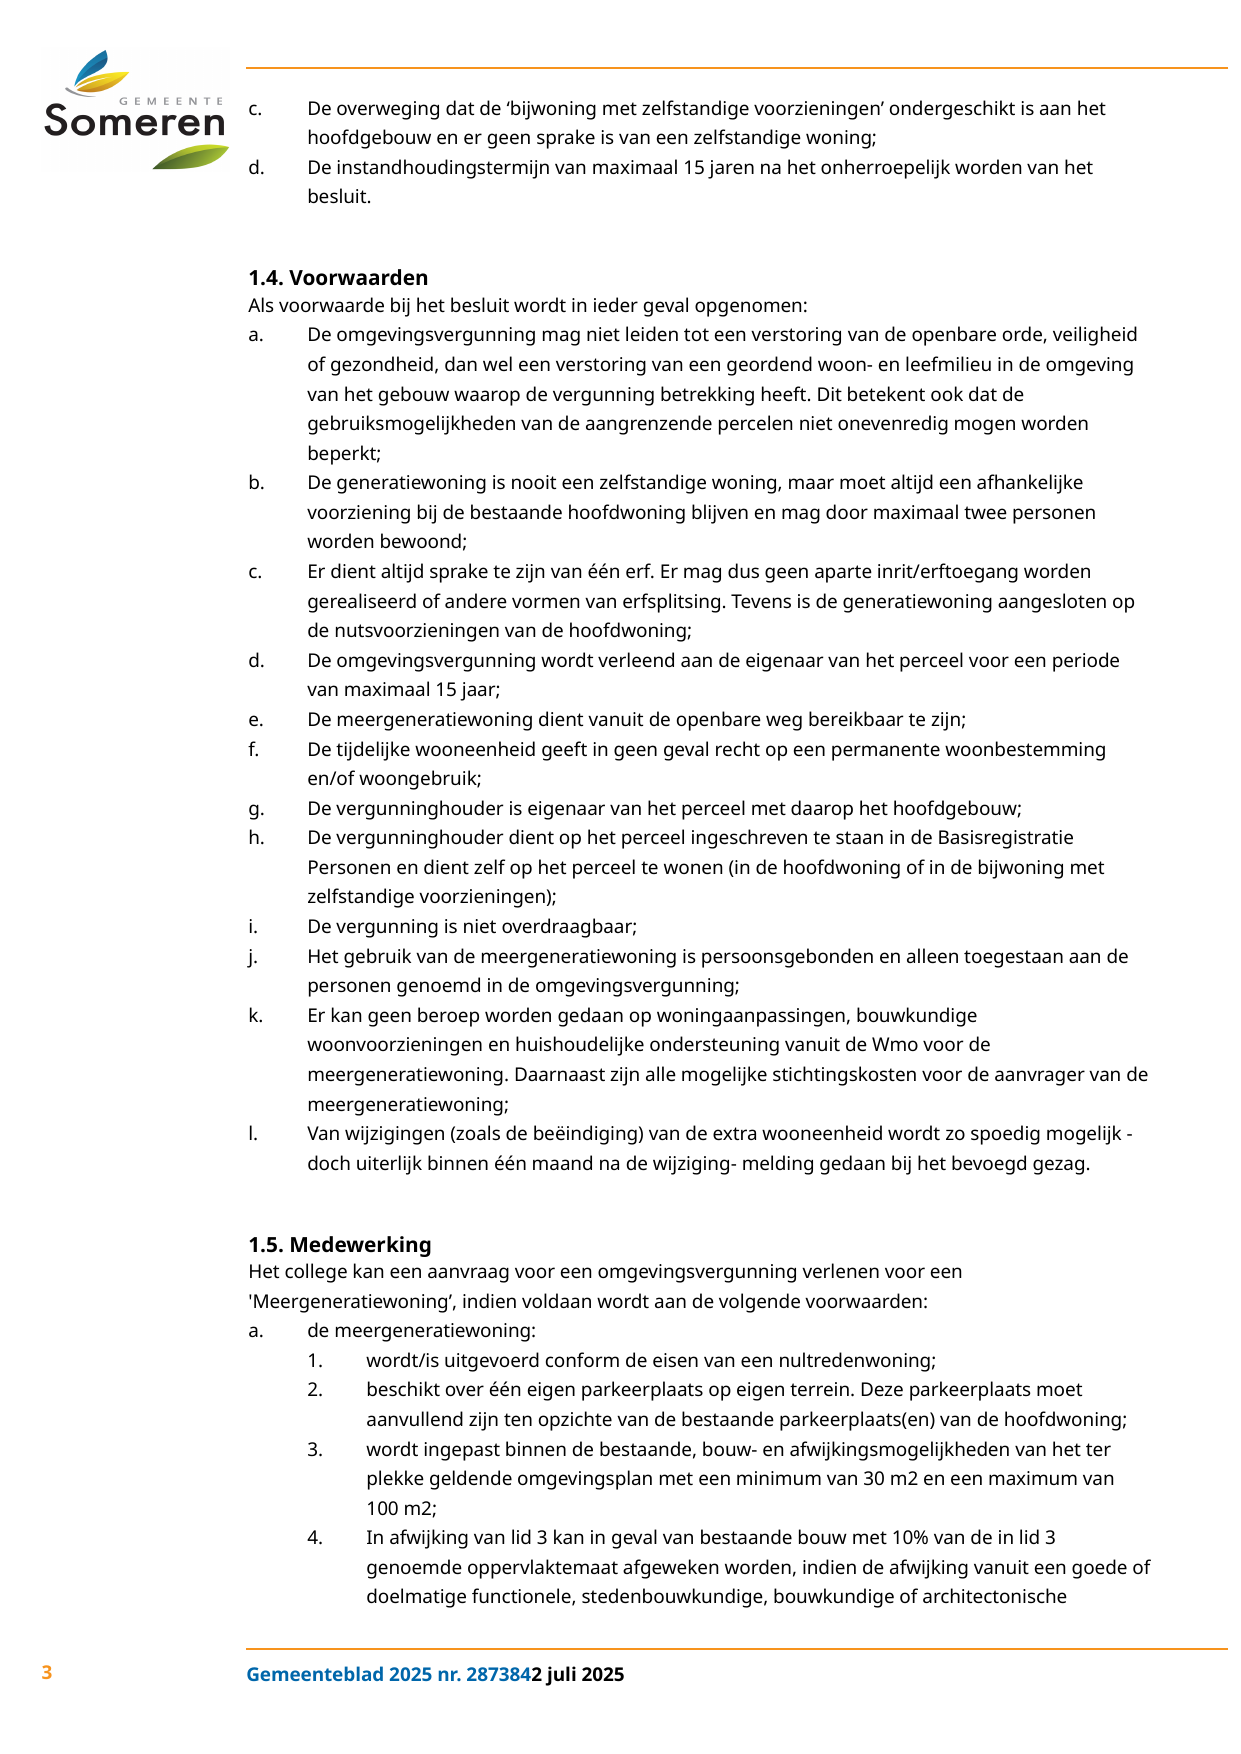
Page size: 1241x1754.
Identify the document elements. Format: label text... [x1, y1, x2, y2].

list De overweging dat de ‘bijwoning met zelfstandige voorzieningen’ ondergeschikt is aan het hoofdgebouw en er geen sprake is van een zelfstandige woning; [248, 95, 1152, 150]
list Het gebruik van de meergeneratiewoning is persoonsgebonden en alleen toegestaan aan de personen genoemd in de omgevingsvergunning; [248, 943, 1152, 998]
list De tijdelijke wooneenheid geeft in geen geval recht op een permanente woonbestemming en/of woongebruik; [248, 736, 1152, 791]
list beschikt over één eigen parkeerplaats op eigen terrein. Deze parkeerplaats moet aanvullend zijn ten opzichte van de bestaande parkeerplaats(en) van de hoofdwoning; [307, 1377, 1152, 1432]
text 1.5. Medewerking [248, 1230, 1152, 1258]
list wordt/is uitgevoerd conform de eisen van een nultredenwoning; [307, 1347, 1152, 1373]
list Er dient altijd sprake te zijn van één erf. Er mag dus geen aparte inrit/erftoegang worden gerealiseerd of andere vormen van erfsplitsing. Tevens is de generatiewoning aangesloten op de nutsvoorzieningen van de hoofdwoning; [248, 558, 1152, 643]
list De omgevingsvergunning mag niet leiden tot een verstoring van de openbare orde, veiligheid of gezondheid, dan wel een verstoring van een geordend woon- en leefmilieu in de omgeving van het gebouw waarop de vergunning betrekking heeft. Dit betekent ook dat de gebruiksmogelijkheden van de aangrenzende percelen niet onevenredig mogen worden beperkt; [248, 322, 1152, 466]
list De generatiewoning is nooit een zelfstandige woning, maar moet altijd een afhankelijke voorziening bij de bestaande hoofdwoning blijven en mag door maximaal twee personen worden bewoond; [248, 469, 1152, 554]
list In afwijking van lid 3 kan in geval van bestaande bouw met 10% van de in lid 3 genoemde oppervlaktemaat afgeweken worden, indien de afwijking vanuit een goede of doelmatige functionele, stedenbouwkundige, bouwkundige of architectonische [307, 1524, 1152, 1609]
list Van wijzigingen (zoals de beëindiging) van de extra wooneenheid wordt zo spoedig mogelijk -doch uiterlijk binnen één maand na de wijziging- melding gedaan bij het bevoegd gezag. [248, 1120, 1152, 1176]
list De omgevingsvergunning wordt verleend aan de eigenaar van het perceel voor een periode van maximaal 15 jaar; [248, 647, 1152, 702]
list de meergeneratiewoning: [248, 1317, 1152, 1343]
list De vergunninghouder dient op het perceel ingeschreven te staan in de Basisregistratie Personen en dient zelf op het perceel te wonen (in de hoofdwoning of in de bijwoning met zelfstandige voorzieningen); [248, 824, 1152, 909]
text Als voorwaarde bij het besluit wordt in ieder geval opgenomen: [248, 292, 1152, 318]
list De instandhoudingstermijn van maximaal 15 jaren na het onherroepelijk worden van het besluit. [248, 154, 1152, 209]
list De vergunninghouder is eigenaar van het perceel met daarop het hoofdgebouw; [248, 795, 1152, 821]
list De vergunning is niet overdraagbaar; [248, 913, 1152, 939]
text Het college kan een aanvraag voor een omgevingsvergunning verlenen voor een 'Meergeneratiewoning’, indien voldaan wordt aan de volgende voorwaarden: [248, 1258, 1152, 1314]
list De meergeneratiewoning dient vanuit de openbare weg bereikbaar te zijn; [248, 706, 1152, 732]
list wordt ingepast binnen de bestaande, bouw- en afwijkingsmogelijkheden van het ter plekke geldende omgevingsplan met een minimum van 30 m2 en een maximum van 100 m2; [307, 1436, 1152, 1521]
list Er kan geen beroep worden gedaan op woningaanpassingen, bouwkundige woonvoorzieningen en huishoudelijke ondersteuning vanuit de Wmo voor de meergeneratiewoning. Daarnaast zijn alle mogelijke stichtingskosten voor de aanvrager van de meergeneratiewoning; [248, 1002, 1152, 1116]
text 1.4. Voorwaarden [248, 263, 1152, 292]
picture [41, 47, 231, 172]
